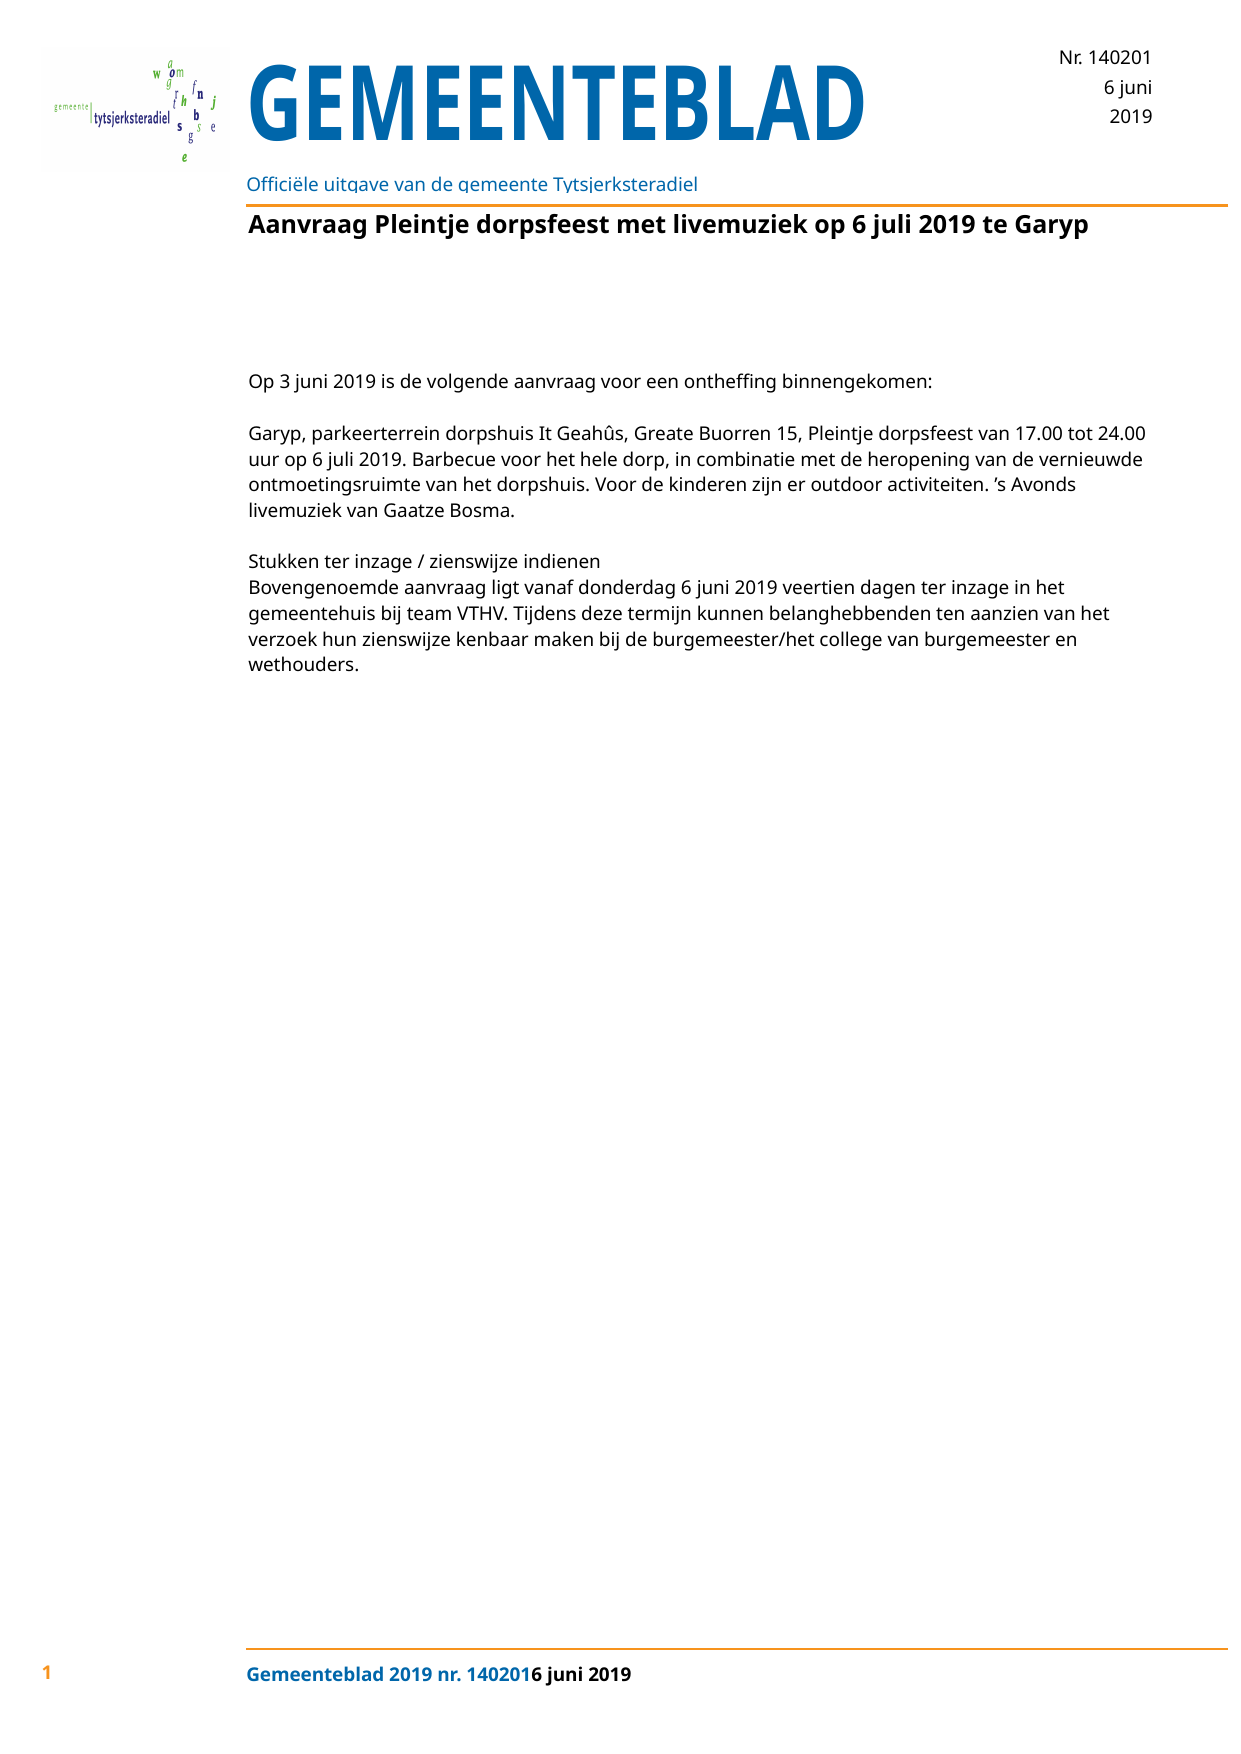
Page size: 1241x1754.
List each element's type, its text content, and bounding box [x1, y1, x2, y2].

text Garyp, parkeerterrein dorpshuis It Geahûs, Greate Buorren 15, Pleintje dorpsfeest van 17.00 tot 24.00 uur op 6 juli 2019. Barbecue voor het hele dorp, in combinatie met de heropening van de vernieuwde ontmoetingsruimte van het dorpshuis. Voor de kinderen zijn er outdoor activiteiten. ’s Avonds livemuziek van Gaatze Bosma. [248, 420, 1152, 523]
text Op 3 juni 2019 is de volgende aanvraag voor een ontheffing binnengekomen: [248, 368, 1152, 394]
text Bovengenoemde aanvraag ligt vanaf donderdag 6 juni 2019 veertien dagen ter inzage in het gemeentehuis bij team VTHV. Tijdens deze termijn kunnen belanghebbenden ten aanzien van het verzoek hun zienswijze kenbaar maken bij de burgemeester/het college van burgemeester en wethouders. [248, 574, 1152, 677]
text Stukken ter inzage / zienswijze indienen [248, 549, 1152, 574]
picture [41, 47, 231, 172]
text Aanvraag Pleintje dorpsfeest met livemuziek op 6 juli 2019 te Garyp [248, 207, 1152, 241]
